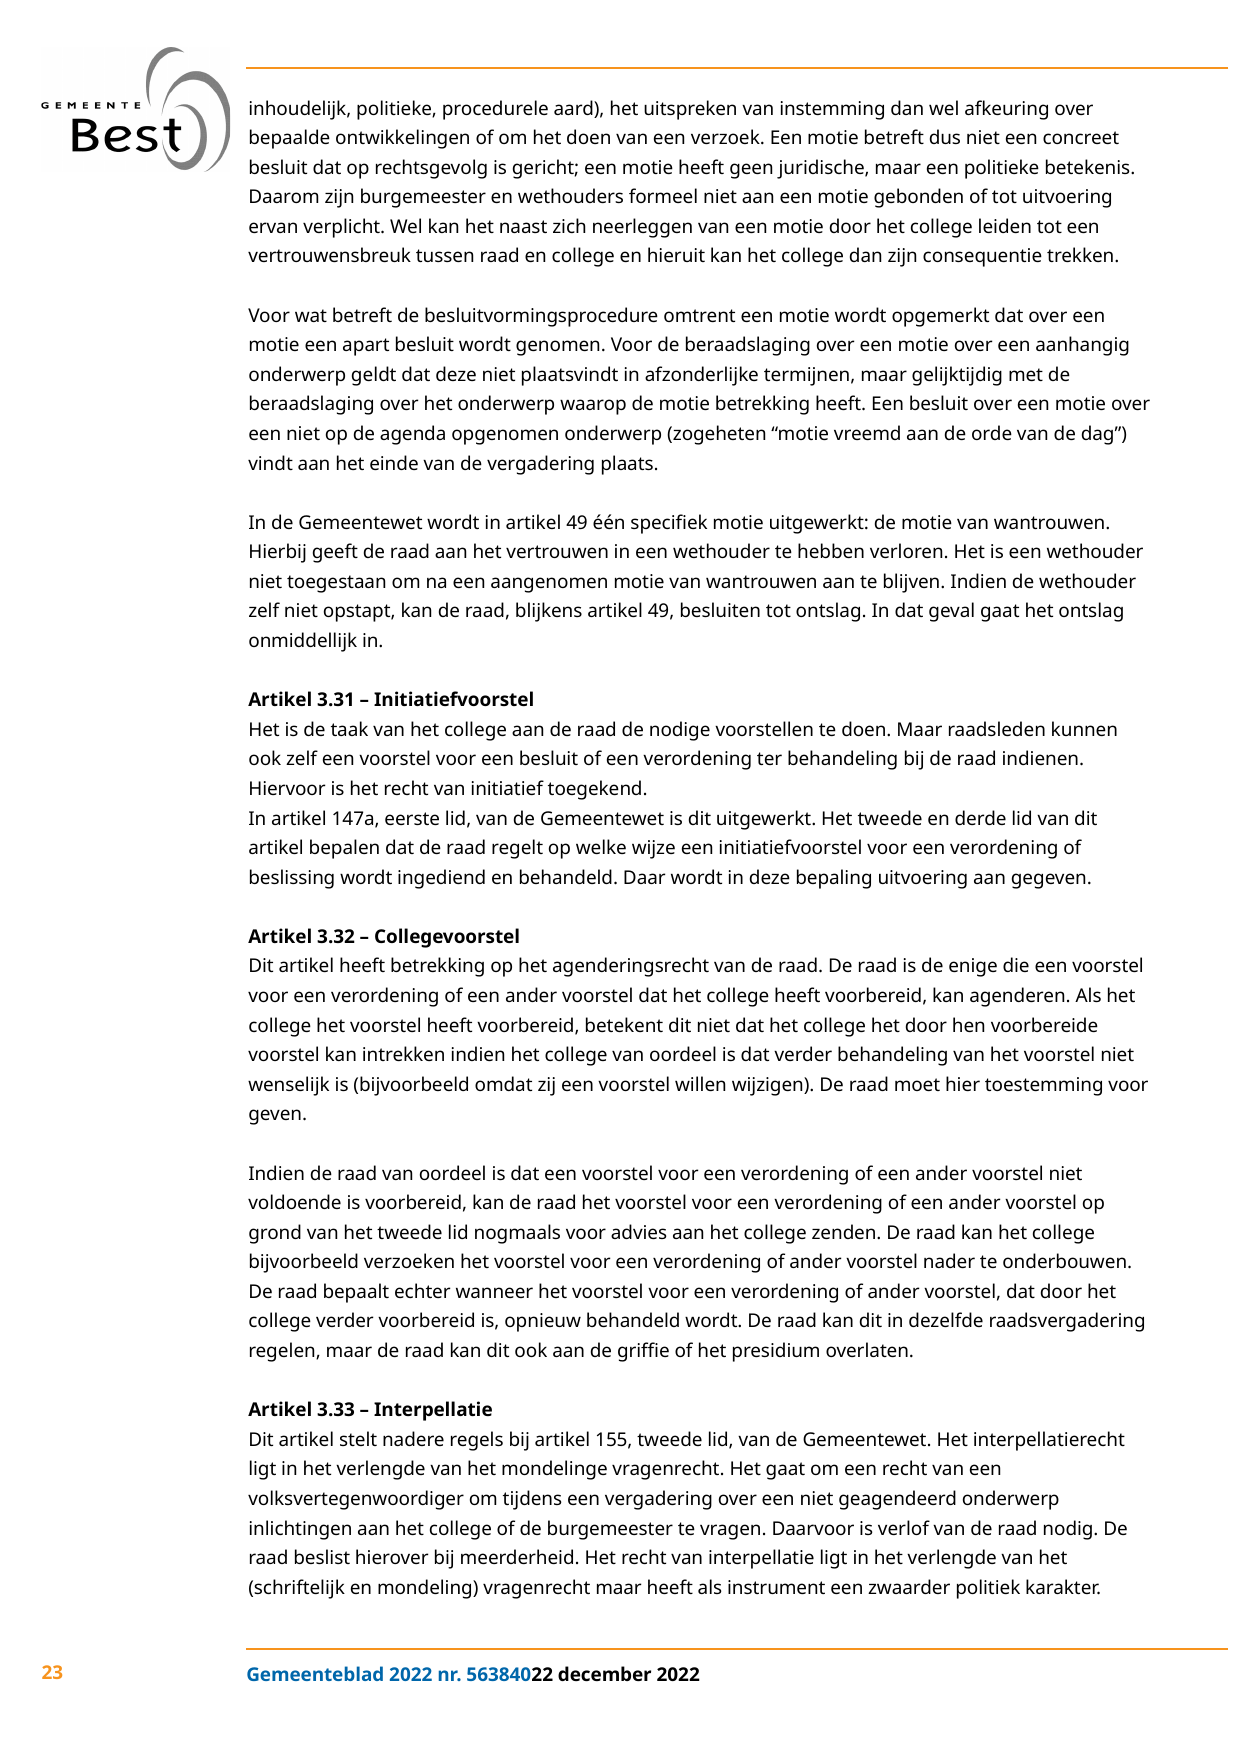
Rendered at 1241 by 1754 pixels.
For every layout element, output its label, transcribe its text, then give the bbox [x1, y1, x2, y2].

text Dit artikel heeft betrekking op het agenderingsrecht van de raad. De raad is de enige die een voorstel voor een verordening of een ander voorstel dat het college heeft voorbereid, kan agenderen. Als het college het voorstel heeft voorbereid, betekent dit niet dat het college het door hen voorbereide voorstel kan intrekken indien het college van oordeel is dat verder behandeling van het voorstel niet wenselijk is (bijvoorbeeld omdat zij een voorstel willen wijzigen). De raad moet hier toestemming voor geven. [248, 953, 1152, 1126]
text In artikel 147a, eerste lid, van de Gemeentewet is dit uitgewerkt. Het tweede en derde lid van dit artikel bepalen dat de raad regelt op welke wijze een initiatiefvoorstel voor een verordening of beslissing wordt ingediend en behandeld. Daar wordt in deze bepaling uitvoering aan gegeven. [248, 805, 1152, 890]
text Artikel 3.31 – Initiatiefvoorstel [248, 686, 1152, 712]
text Indien de raad van oordeel is dat een voorstel voor een verordening of een ander voorstel niet voldoende is voorbereid, kan de raad het voorstel voor een verordening of een ander voorstel op grond van het tweede lid nogmaals voor advies aan het college zenden. De raad kan het college bijvoorbeeld verzoeken het voorstel voor een verordening of ander voorstel nader te onderbouwen. De raad bepaalt echter wanneer het voorstel voor een verordening of ander voorstel, dat door het college verder voorbereid is, opnieuw behandeld wordt. De raad kan dit in dezelfde raadsvergadering regelen, maar de raad kan dit ook aan de griffie of het presidium overlaten. [248, 1160, 1152, 1363]
text Artikel 3.32 – Collegevoorstel [248, 923, 1152, 949]
text Dit artikel stelt nadere regels bij artikel 155, tweede lid, van de Gemeentewet. Het interpellatierecht ligt in het verlengde van het mondelinge vragenrecht. Het gaat om een recht van een volksvertegenwoordiger om tijdens een vergadering over een niet geagendeerd onderwerp inlichtingen aan het college of de burgemeester te vragen. Daarvoor is verlof van de raad nodig. De raad beslist hierover bij meerderheid. Het recht van interpellatie ligt in het verlengde van het (schriftelijk en mondeling) vragenrecht maar heeft als instrument een zwaarder politiek karakter. [248, 1426, 1152, 1600]
picture [41, 47, 231, 172]
text Het is de taak van het college aan de raad de nodige voorstellen te doen. Maar raadsleden kunnen ook zelf een voorstel voor een besluit of een verordening ter behandeling bij de raad indienen. Hiervoor is het recht van initiatief toegekend. [248, 716, 1152, 801]
text Voor wat betreft de besluitvormingsprocedure omtrent een motie wordt opgemerkt dat over een motie een apart besluit wordt genomen. Voor de beraadslaging over een motie over een aanhangig onderwerp geldt dat deze niet plaatsvindt in afzonderlijke termijnen, maar gelijktijdig met de beraadslaging over het onderwerp waarop de motie betrekking heeft. Een besluit over een motie over een niet op de agenda opgenomen onderwerp (zogeheten “motie vreemd aan de orde van de dag”) vindt aan het einde van de vergadering plaats. [248, 302, 1152, 476]
text inhoudelijk, politieke, procedurele aard), het uitspreken van instemming dan wel afkeuring over bepaalde ontwikkelingen of om het doen van een verzoek. Een motie betreft dus niet een concreet besluit dat op rechtsgevolg is gericht; een motie heeft geen juridische, maar een politieke betekenis. Daarom zijn burgemeester en wethouders formeel niet aan een motie gebonden of tot uitvoering ervan verplicht. Wel kan het naast zich neerleggen van een motie door het college leiden tot een vertrouwensbreuk tussen raad en college en hieruit kan het college dan zijn consequentie trekken. [248, 95, 1152, 268]
text In de Gemeentewet wordt in artikel 49 één specifiek motie uitgewerkt: de motie van wantrouwen. Hierbij geeft de raad aan het vertrouwen in een wethouder te hebben verloren. Het is een wethouder niet toegestaan om na een aangenomen motie van wantrouwen aan te blijven. Indien de wethouder zelf niet opstapt, kan de raad, blijkens artikel 49, besluiten tot ontslag. In dat geval gaat het ontslag onmiddellijk in. [248, 509, 1152, 653]
text Artikel 3.33 – Interpellatie [248, 1396, 1152, 1422]
